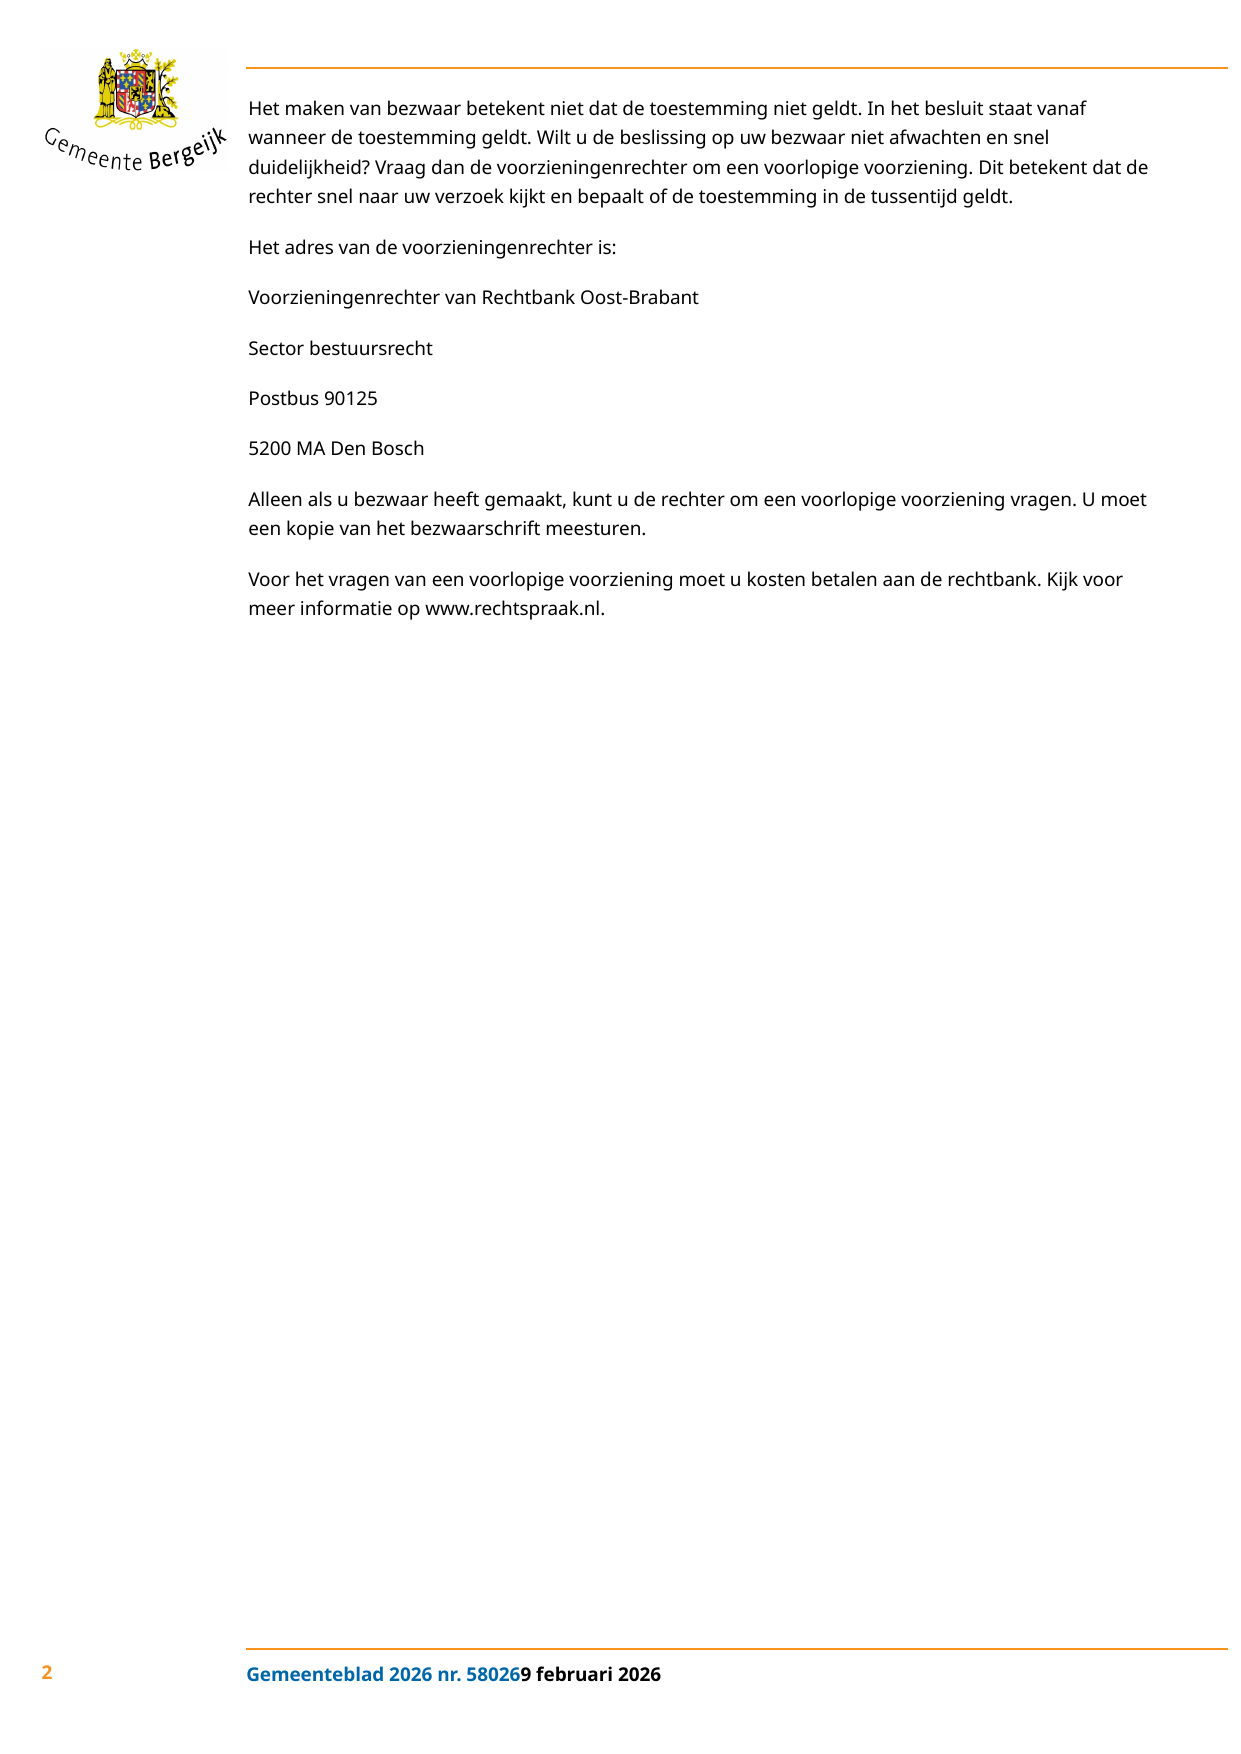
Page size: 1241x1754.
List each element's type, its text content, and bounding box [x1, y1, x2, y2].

picture [41, 47, 231, 172]
text Postbus 90125 [248, 385, 1152, 411]
text Voorzieningenrechter van Rechtbank Oost-Brabant [248, 284, 1152, 310]
text Alleen als u bezwaar heeft gemaakt, kunt u de rechter om een voorlopige voorziening vragen. U moet een kopie van het bezwaarschrift meesturen. [248, 486, 1152, 541]
text Het adres van de voorzieningenrechter is: [248, 234, 1152, 260]
text Sector bestuursrecht [248, 335, 1152, 361]
text 5200 MA Den Bosch [248, 436, 1152, 461]
text Voor het vragen van een voorlopige voorziening moet u kosten betalen aan de rechtbank. Kijk voor meer informatie op www.rechtspraak.nl. [248, 566, 1152, 621]
text Het maken van bezwaar betekent niet dat de toestemming niet geldt. In het besluit staat vanaf wanneer de toestemming geldt. Wilt u de beslissing op uw bezwaar niet afwachten en snel duidelijkheid? Vraag dan de voorzieningenrechter om een voorlopige voorziening. Dit betekent dat de rechter snel naar uw verzoek kijkt en bepaalt of de toestemming in de tussentijd geldt. [248, 95, 1152, 209]
